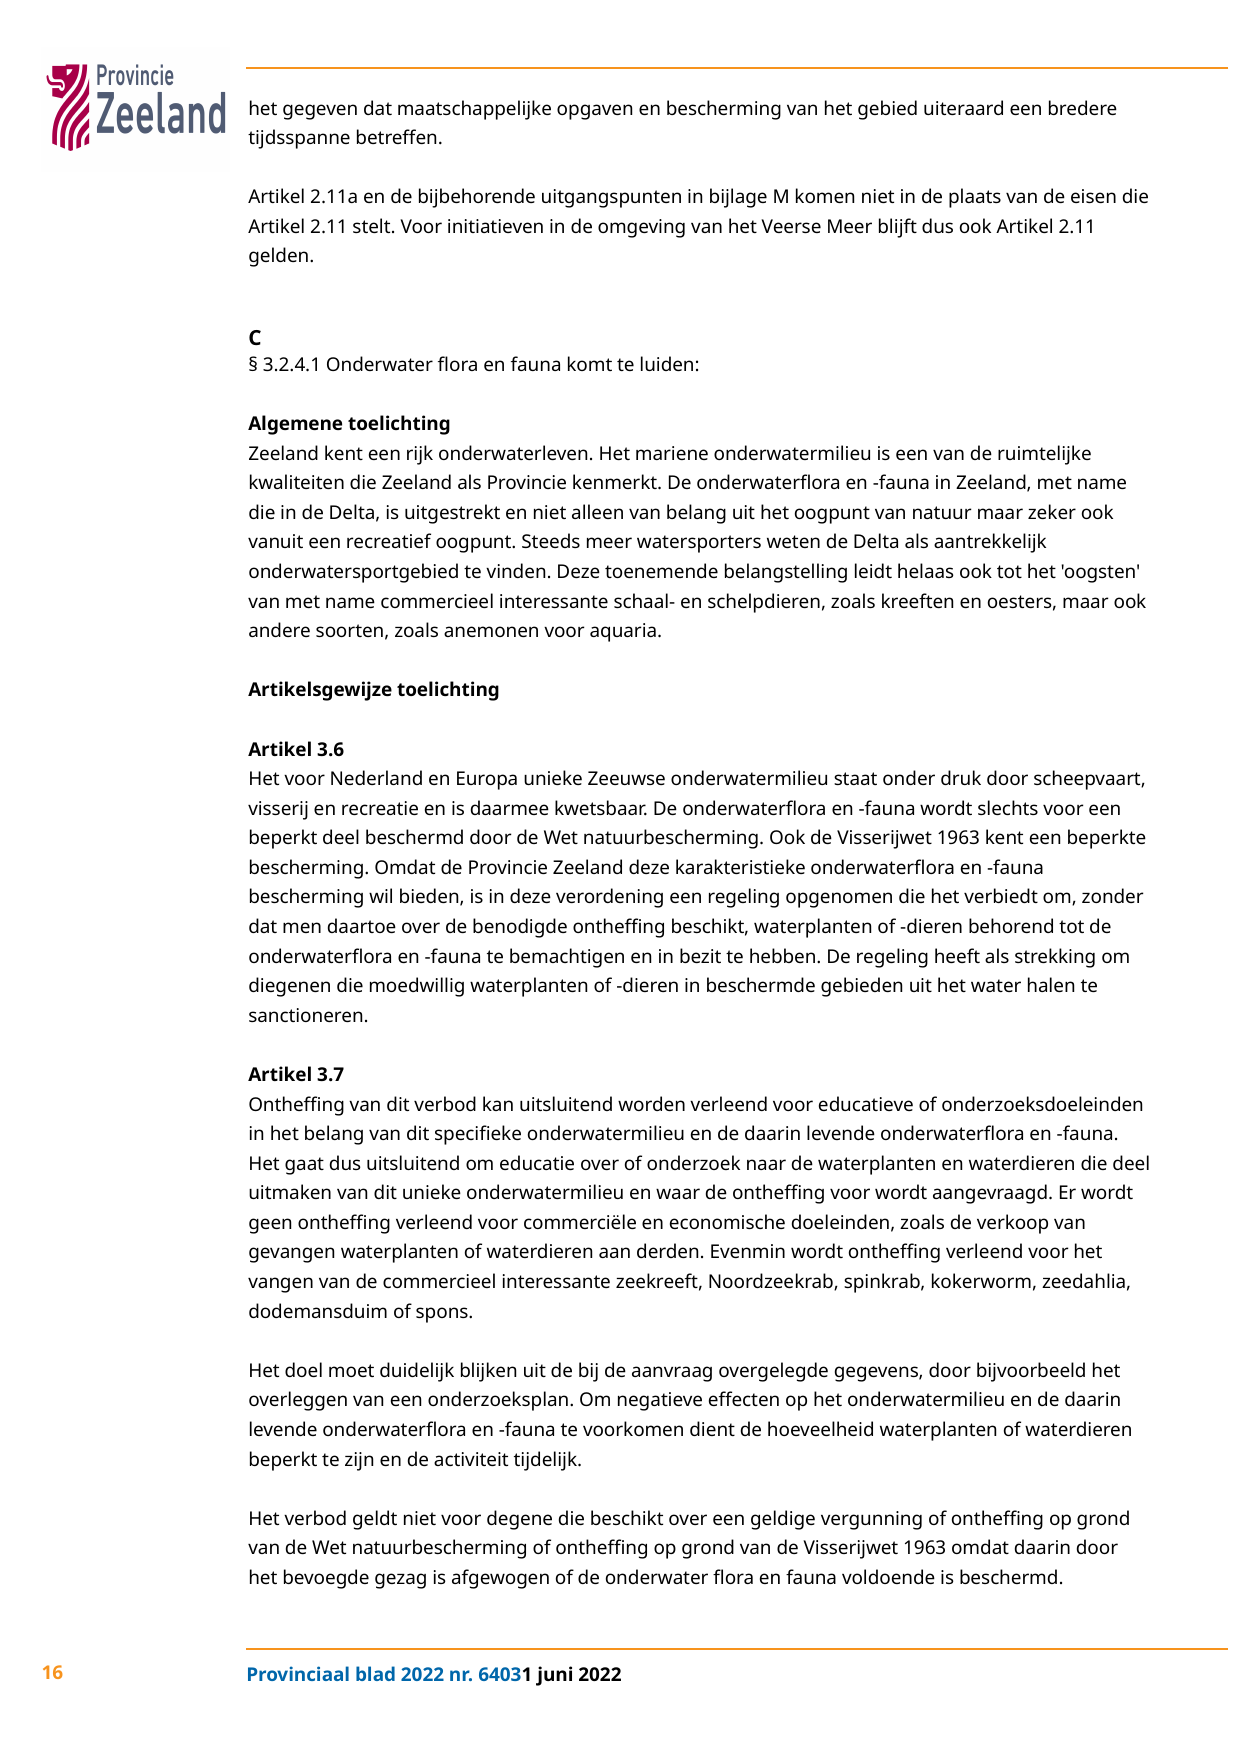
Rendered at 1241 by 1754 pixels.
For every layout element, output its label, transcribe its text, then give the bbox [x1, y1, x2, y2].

text Artikel 3.7 [248, 1061, 1152, 1087]
text Het doel moet duidelijk blijken uit de bij de aanvraag overgelegde gegevens, door bijvoorbeeld het overleggen van een onderzoeksplan. Om negatieve effecten op het onderwatermilieu en de daarin levende onderwaterflora en -fauna te voorkomen dient de hoeveelheid waterplanten of waterdieren beperkt te zijn en de activiteit tijdelijk. [248, 1357, 1152, 1471]
text Artikel 3.6 [248, 736, 1152, 761]
text Het voor Nederland en Europa unieke Zeeuwse onderwatermilieu staat onder druk door scheepvaart, visserij en recreatie en is daarmee kwetsbaar. De onderwaterflora en -fauna wordt slechts voor een beperkt deel beschermd door de Wet natuurbescherming. Ook de Visserijwet 1963 kent een beperkte bescherming. Omdat de Provincie Zeeland deze karakteristieke onderwaterflora en -fauna bescherming wil bieden, is in deze verordening een regeling opgenomen die het verbiedt om, zonder dat men daartoe over de benodigde ontheffing beschikt, waterplanten of -dieren behorend tot de onderwaterflora en -fauna te bemachtigen en in bezit te hebben. De regeling heeft als strekking om diegenen die moedwillig waterplanten of -dieren in beschermde gebieden uit het water halen te sanctioneren. [248, 765, 1152, 1028]
text Artikel 2.11a en de bijbehorende uitgangspunten in bijlage M komen niet in de plaats van de eisen die Artikel 2.11 stelt. Voor initiatieven in de omgeving van het Veerse Meer blijft dus ook Artikel 2.11 gelden. [248, 183, 1152, 268]
text C [248, 323, 1152, 351]
text Artikelsgewijze toelichting [248, 677, 1152, 702]
text Algemene toelichting [248, 410, 1152, 436]
text Het verbod geldt niet voor degene die beschikt over een geldige vergunning of ontheffing op grond van de Wet natuurbescherming of ontheffing op grond van de Visserijwet 1963 omdat daarin door het bevoegde gezag is afgewogen of de onderwater flora en fauna voldoende is beschermd. [248, 1505, 1152, 1590]
text Zeeland kent een rijk onderwaterleven. Het mariene onderwatermilieu is een van de ruimtelijke kwaliteiten die Zeeland als Provincie kenmerkt. De onderwaterflora en -fauna in Zeeland, met name die in de Delta, is uitgestrekt en niet alleen van belang uit het oogpunt van natuur maar zeker ook vanuit een recreatief oogpunt. Steeds meer watersporters weten de Delta als aantrekkelijk onderwatersportgebied te vinden. Deze toenemende belangstelling leidt helaas ook tot het 'oogsten' van met name commercieel interessante schaal- en schelpdieren, zoals kreeften en oesters, maar ook andere soorten, zoals anemonen voor aquaria. [248, 440, 1152, 643]
text het gegeven dat maatschappelijke opgaven en bescherming van het gebied uiteraard een bredere tijdsspanne betreffen. [248, 95, 1152, 150]
text Ontheffing van dit verbod kan uitsluitend worden verleend voor educatieve of onderzoeksdoeleinden in het belang van dit specifieke onderwatermilieu en de daarin levende onderwaterflora en -fauna. Het gaat dus uitsluitend om educatie over of onderzoek naar de waterplanten en waterdieren die deel uitmaken van dit unieke onderwatermilieu en waar de ontheffing voor wordt aangevraagd. Er wordt geen ontheffing verleend voor commerciële en economische doeleinden, zoals de verkoop van gevangen waterplanten of waterdieren aan derden. Evenmin wordt ontheffing verleend voor het vangen van de commercieel interessante zeekreeft, Noordzeekrab, spinkrab, kokerworm, zeedahlia, dodemansduim of spons. [248, 1091, 1152, 1323]
picture [41, 47, 231, 172]
text § 3.2.4.1 Onderwater flora en fauna komt te luiden: [248, 351, 1152, 377]
